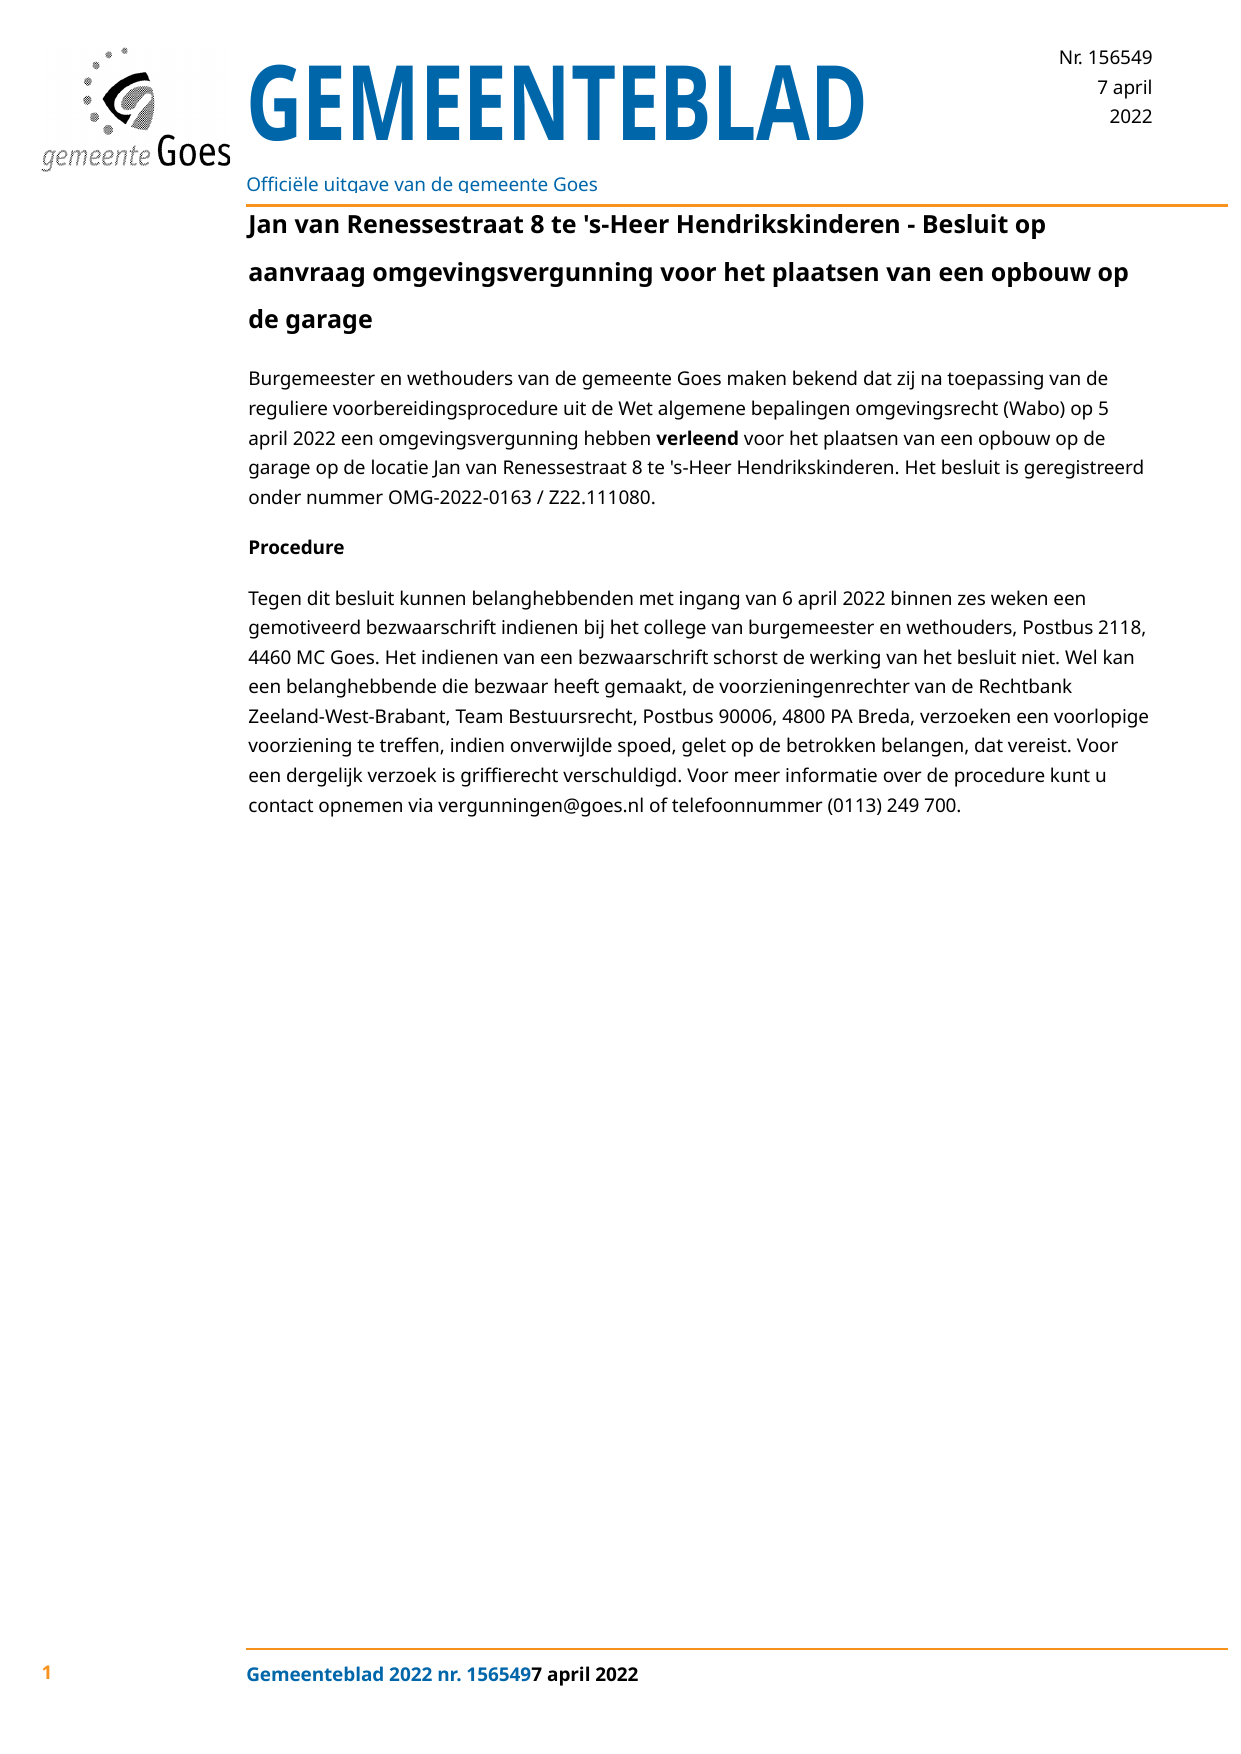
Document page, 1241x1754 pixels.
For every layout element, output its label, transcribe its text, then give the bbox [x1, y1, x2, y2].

text Jan van Renessestraat 8 te 's-Heer Hendrikskinderen - Besluit op aanvraag omgevingsvergunning voor het plaatsen van een opbouw op de garage [248, 207, 1152, 336]
text Burgemeester en wethouders van de gemeente Goes maken bekend dat zij na toepassing van de reguliere voorbereidingsprocedure uit de Wet algemene bepalingen omgevingsrecht (Wabo) op 5 april 2022 een omgevingsvergunning hebben verleend voor het plaatsen van een opbouw op de garage op de locatie Jan van Renessestraat 8 te 's-Heer Hendrikskinderen. Het besluit is geregistreerd onder nummer OMG-2022-0163 / Z22.111080. [248, 366, 1152, 509]
picture [41, 47, 231, 172]
text Tegen dit besluit kunnen belanghebbenden met ingang van 6 april 2022 binnen zes weken een gemotiveerd bezwaarschrift indienen bij het college van burgemeester en wethouders, Postbus 2118, 4460 MC Goes. Het indienen van een bezwaarschrift schorst de werking van het besluit niet. Wel kan een belanghebbende die bezwaar heeft gemaakt, de voorzieningenrechter van de Rechtbank Zeeland-West-Brabant, Team Bestuursrecht, Postbus 90006, 4800 PA Breda, verzoeken een voorlopige voorziening te treffen, indien onverwijlde spoed, gelet op de betrokken belangen, dat vereist. Voor een dergelijk verzoek is griffierecht verschuldigd. Voor meer informatie over de procedure kunt u contact opnemen via vergunningen@goes.nl of telefoonnummer (0113) 249 700. [248, 585, 1152, 817]
text Procedure [248, 534, 1152, 560]
